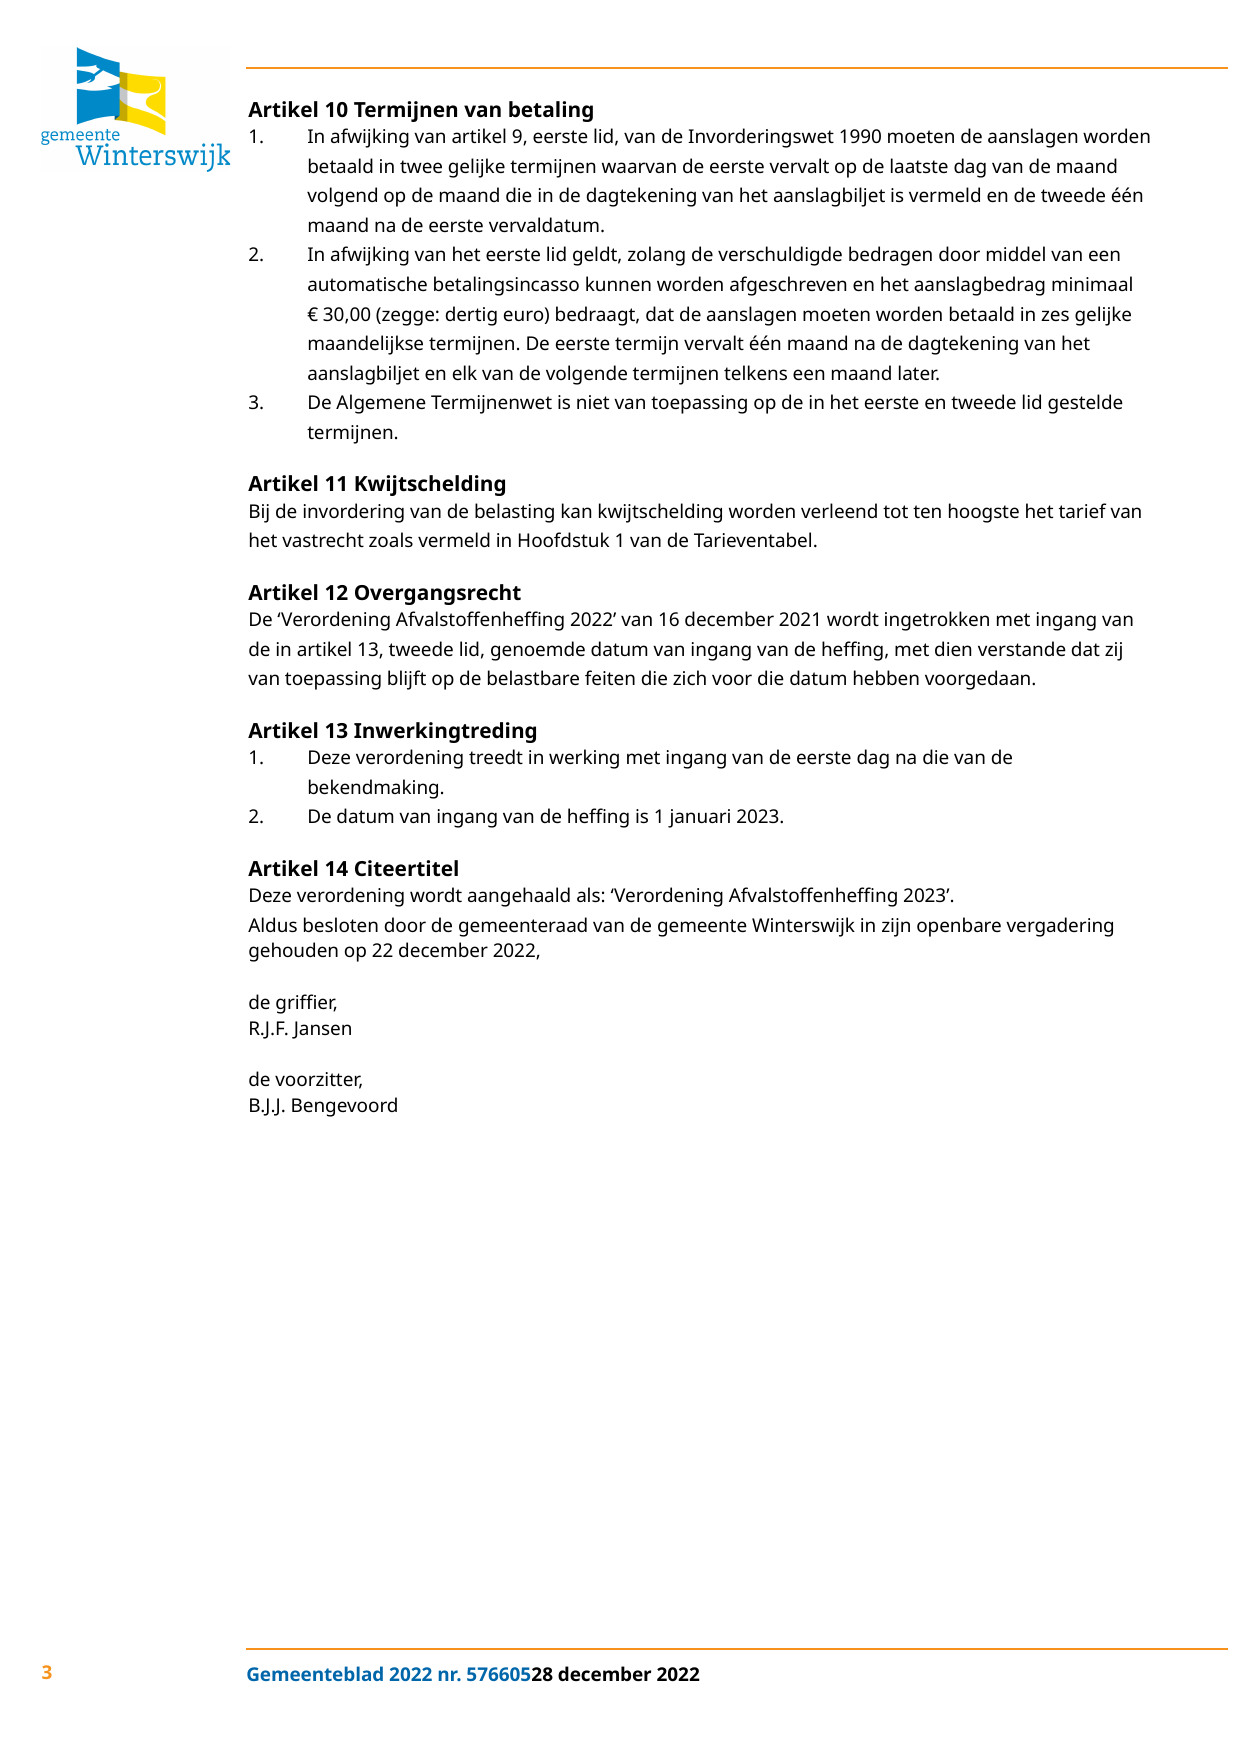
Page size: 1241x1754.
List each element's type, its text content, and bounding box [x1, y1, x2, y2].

list In afwijking van artikel 9, eerste lid, van de Invorderingswet 1990 moeten de aanslagen worden betaald in twee gelijke termijnen waarvan de eerste vervalt op de laatste dag van de maand volgend op de maand die in de dagtekening van het aanslagbiljet is vermeld en de tweede één maand na de eerste vervaldatum. [248, 123, 1152, 238]
list € 30,00 (zegge: dertig euro) bedraagt, dat de aanslagen moeten worden betaald in zes gelijke maandelijkse termijnen. De eerste termijn vervalt één maand na de dagtekening van het aanslagbiljet en elk van de volgende termijnen telkens een maand later. [248, 301, 1152, 386]
text Aldus besloten door de gemeenteraad van de gemeente Winterswijk in zijn openbare vergadering gehouden op 22 december 2022, [248, 912, 1152, 963]
text Deze verordening wordt aangehaald als: ‘Verordening Afvalstoffenheffing 2023’. [248, 882, 1152, 908]
text Artikel 10 Termijnen van betaling [248, 95, 1152, 123]
list In afwijking van het eerste lid geldt, zolang de verschuldigde bedragen door middel van een automatische betalingsincasso kunnen worden afgeschreven en het aanslagbedrag minimaal [248, 242, 1152, 297]
text de voorzitter, [248, 1066, 1152, 1092]
text de griffier, [248, 989, 1152, 1015]
picture [225, 153, 231, 162]
text B.J.J. Bengevoord [248, 1092, 1152, 1118]
text Artikel 14 Citeertitel [248, 854, 1152, 882]
list De datum van ingang van de heffing is 1 januari 2023. [248, 803, 1152, 829]
text De ‘Verordening Afvalstoffenheffing 2022’ van 16 december 2021 wordt ingetrokken met ingang van de in artikel 13, tweede lid, genoemde datum van ingang van de heffing, met dien verstande dat zij van toepassing blijft op de belastbare feiten die zich voor die datum hebben voorgedaan. [248, 606, 1152, 691]
picture [41, 47, 231, 172]
text Artikel 12 Overgangsrecht [248, 578, 1152, 606]
text Artikel 11 Kwijtschelding [248, 469, 1152, 498]
text Bij de invordering van de belasting kan kwijtschelding worden verleend tot ten hoogste het tarief van het vastrecht zoals vermeld in Hoofdstuk 1 van de Tarieventabel. [248, 498, 1152, 553]
text Artikel 13 Inwerkingtreding [248, 716, 1152, 744]
text R.J.F. Jansen [248, 1015, 1152, 1041]
list Deze verordening treedt in werking met ingang van de eerste dag na die van de bekendmaking. [248, 744, 1152, 800]
list De Algemene Termijnenwet is niet van toepassing op de in het eerste en tweede lid gestelde termijnen. [248, 389, 1152, 445]
